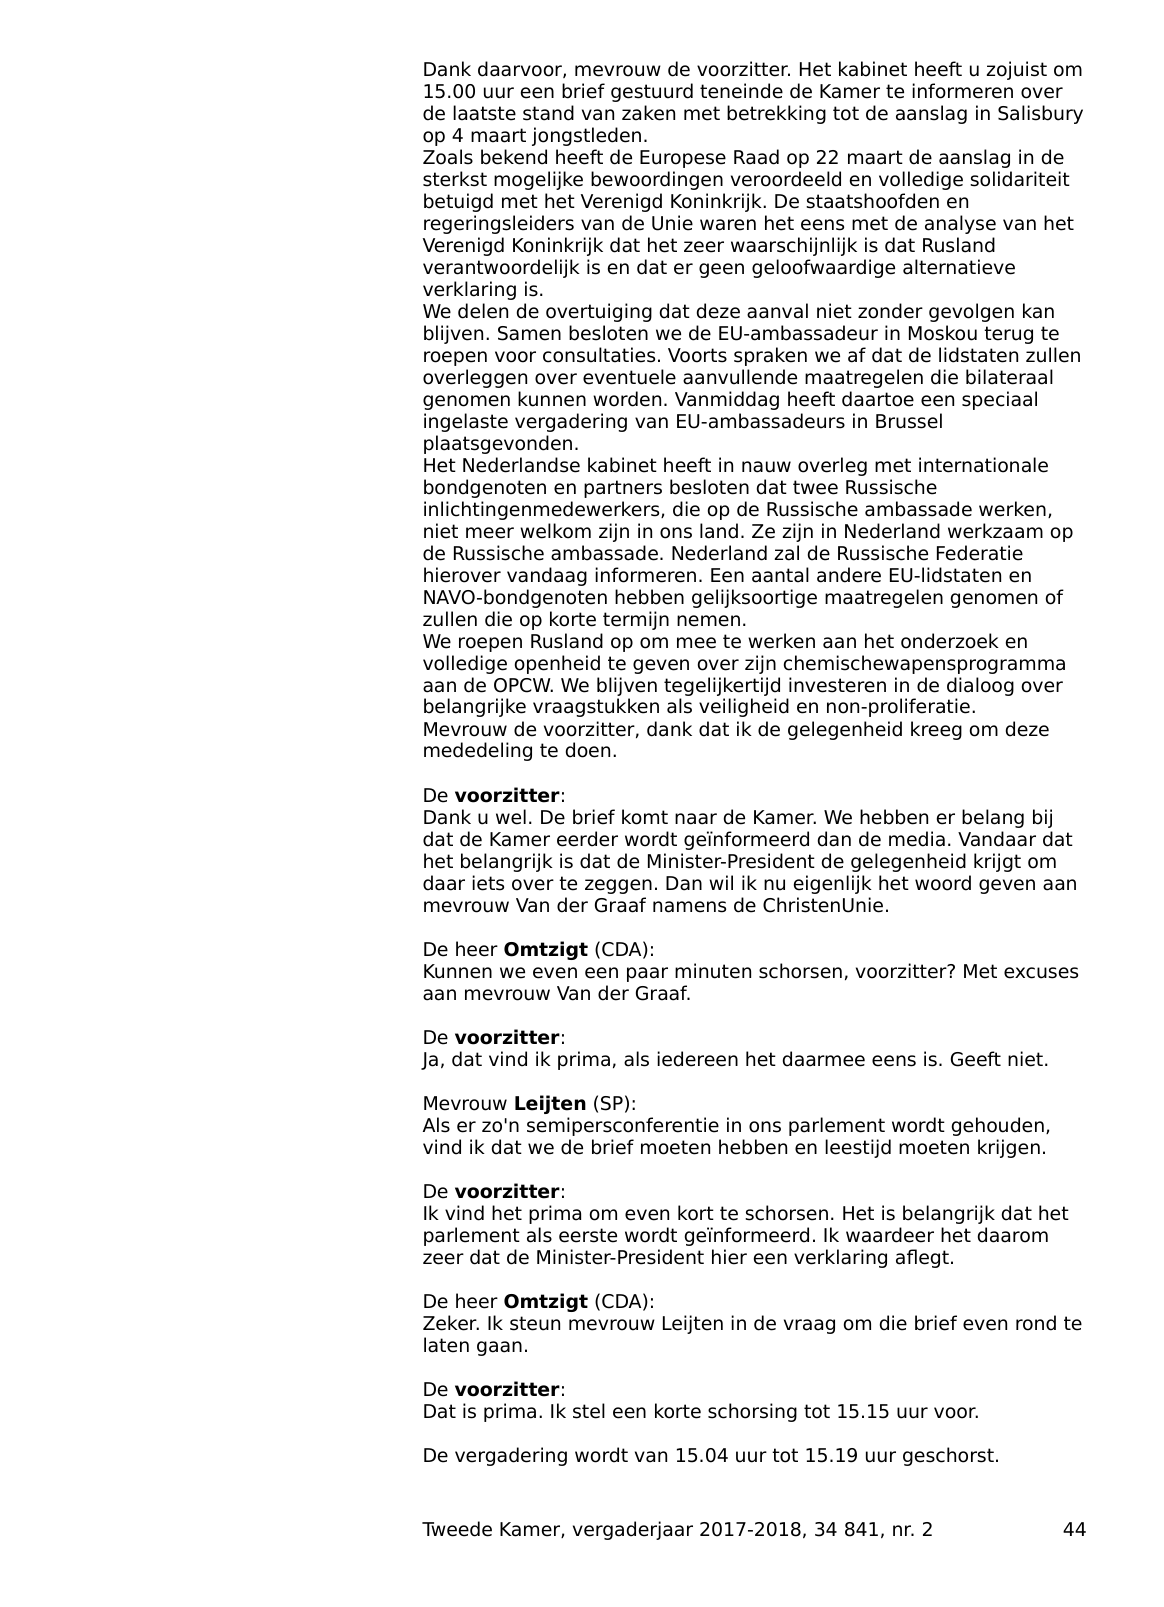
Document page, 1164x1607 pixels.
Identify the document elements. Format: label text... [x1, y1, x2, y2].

text Dank u wel. De brief komt naar de Kamer. We hebben er belang bij dat de Kamer eerder wordt geïnformeerd dan de media. Vandaar dat het belangrijk is dat de Minister-President de gelegenheid krijgt om daar iets over te zeggen. Dan wil ik nu eigenlijk het woord geven aan mevrouw Van der Graaf namens de ChristenUnie. [422, 807, 1087, 916]
text Mevrouw Leijten (SP): [422, 1093, 1087, 1115]
text De voorzitter: [422, 1379, 1087, 1401]
text Het Nederlandse kabinet heeft in nauw overleg met internationale bondgenoten en partners besloten dat twee Russische inlichtingenmedewerkers, die op de Russische ambassade werken, niet meer welkom zijn in ons land. Ze zijn in Nederland werkzaam op de Russische ambassade. Nederland zal de Russische Federatie hierover vandaag informeren. Een aantal andere EU-lidstaten en NAVO-bondgenoten hebben gelijksoortige maatregelen genomen of zullen die op korte termijn nemen. [422, 455, 1087, 631]
text De vergadering wordt van 15.04 uur tot 15.19 uur geschorst. [422, 1445, 1087, 1467]
text Ik vind het prima om even kort te schorsen. Het is belangrijk dat het parlement als eerste wordt geïnformeerd. Ik waardeer het daarom zeer dat de Minister-President hier een verklaring aflegt. [422, 1203, 1087, 1269]
text Dank daarvoor, mevrouw de voorzitter. Het kabinet heeft u zojuist om 15.00 uur een brief gestuurd teneinde de Kamer te informeren over de laatste stand van zaken met betrekking tot de aanslag in Salisbury op 4 maart jongstleden. [422, 59, 1087, 147]
text De heer Omtzigt (CDA): [422, 1291, 1087, 1313]
text De voorzitter: [422, 1181, 1087, 1203]
text Mevrouw de voorzitter, dank dat ik de gelegenheid kreeg om deze mededeling te doen. [422, 718, 1087, 762]
text De voorzitter: [422, 784, 1087, 807]
text De voorzitter: [422, 1027, 1087, 1049]
text We roepen Rusland op om mee te werken aan het onderzoek en volledige openheid te geven over zijn chemischewapensprogramma aan de OPCW. We blijven tegelijkertijd investeren in de dialoog over belangrijke vraagstukken als veiligheid en non-proliferatie. [422, 631, 1087, 718]
text Zoals bekend heeft de Europese Raad op 22 maart de aanslag in de sterkst mogelijke bewoordingen veroordeeld en volledige solidariteit betuigd met het Verenigd Koninkrijk. De staatshoofden en regeringsleiders van de Unie waren het eens met de analyse van het Verenigd Koninkrijk dat het zeer waarschijnlijk is dat Rusland verantwoordelijk is en dat er geen geloofwaardige alternatieve verklaring is. [422, 147, 1087, 301]
text De heer Omtzigt (CDA): [422, 939, 1087, 961]
text Ja, dat vind ik prima, als iedereen het daarmee eens is. Geeft niet. [422, 1049, 1087, 1071]
text Dat is prima. Ik stel een korte schorsing tot 15.15 uur voor. [422, 1401, 1087, 1423]
text Als er zo'n semipersconferentie in ons parlement wordt gehouden, vind ik dat we de brief moeten hebben en leestijd moeten krijgen. [422, 1115, 1087, 1159]
text Zeker. Ik steun mevrouw Leijten in de vraag om die brief even rond te laten gaan. [422, 1313, 1087, 1357]
text Kunnen we even een paar minuten schorsen, voorzitter? Met excuses aan mevrouw Van der Graaf. [422, 961, 1087, 1004]
text We delen de overtuiging dat deze aanval niet zonder gevolgen kan blijven. Samen besloten we de EU-ambassadeur in Moskou terug te roepen voor consultaties. Voorts spraken we af dat de lidstaten zullen overleggen over eventuele aanvullende maatregelen die bilateraal genomen kunnen worden. Vanmiddag heeft daartoe een speciaal ingelaste vergadering van EU-ambassadeurs in Brussel plaatsgevonden. [422, 301, 1087, 455]
